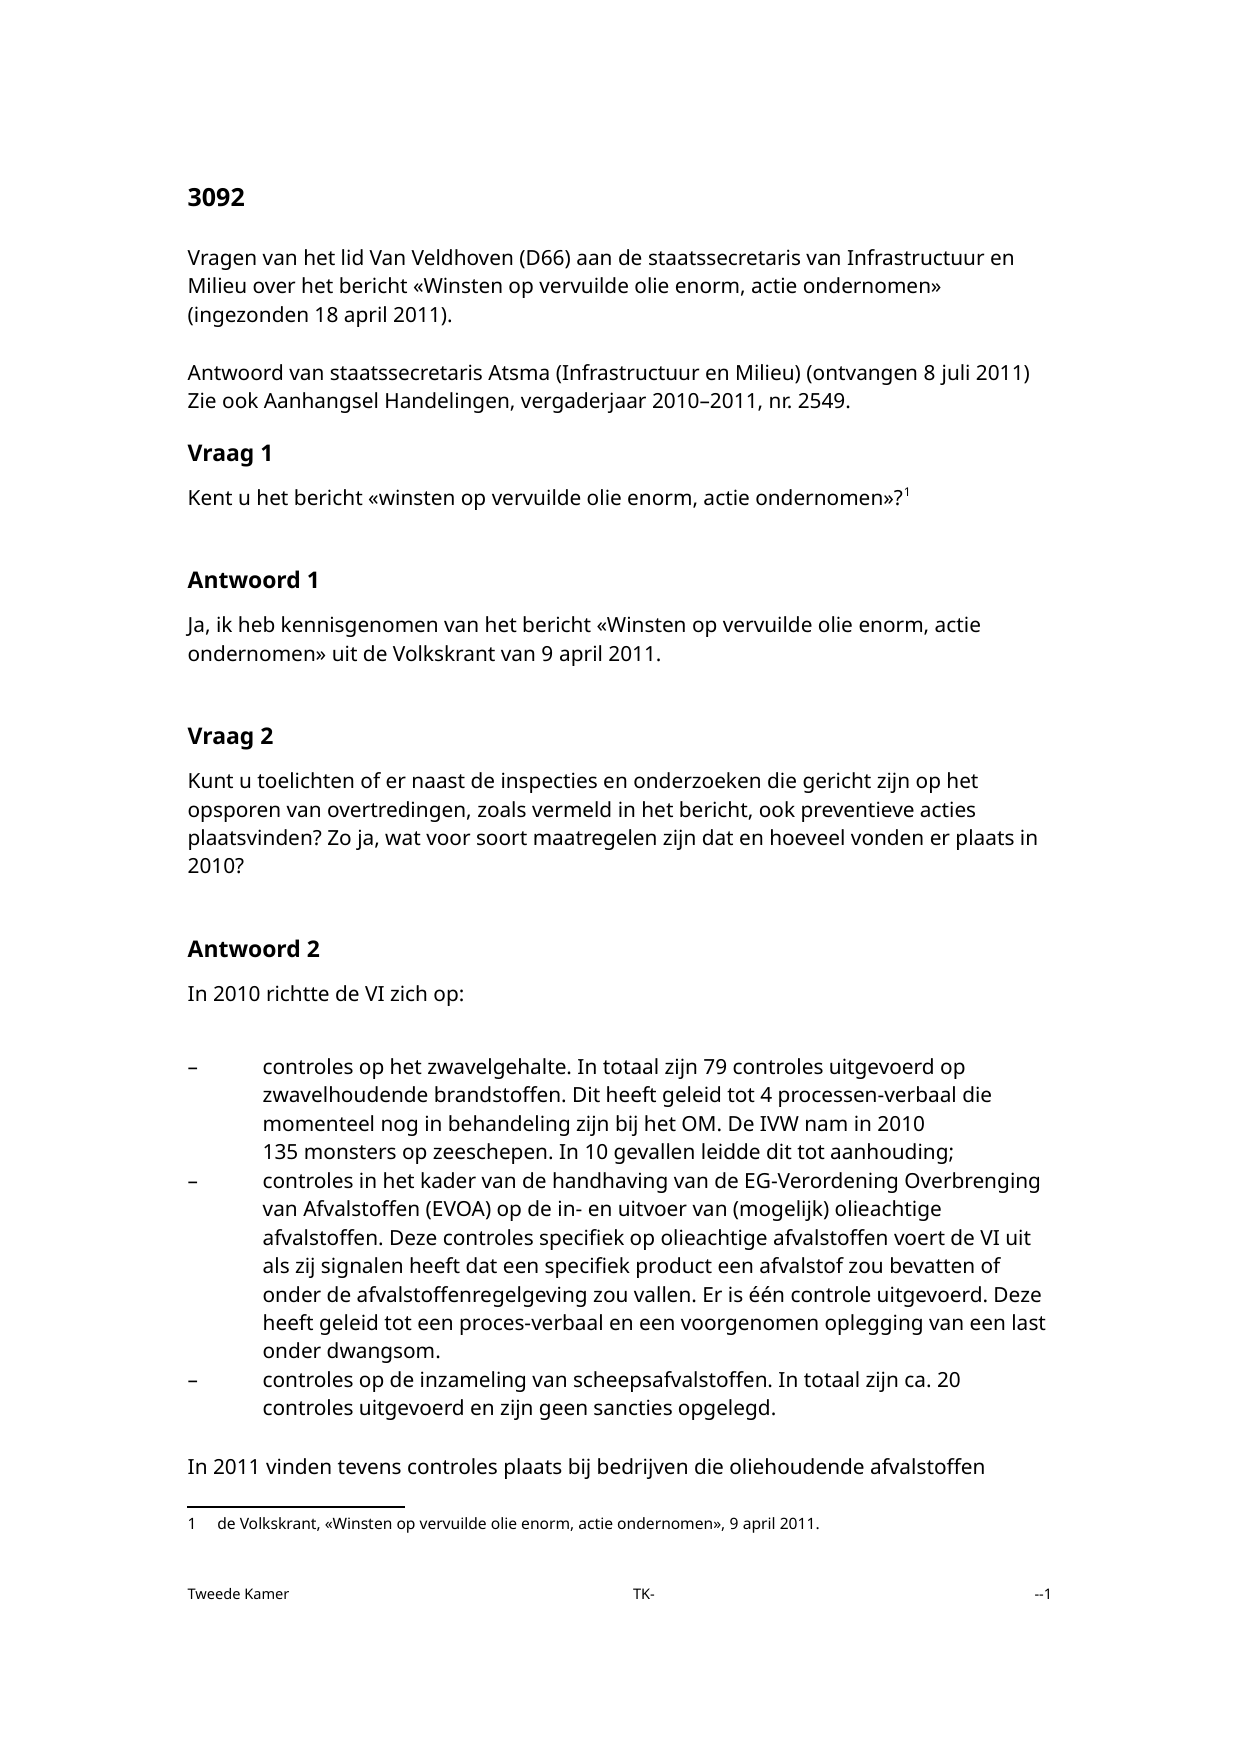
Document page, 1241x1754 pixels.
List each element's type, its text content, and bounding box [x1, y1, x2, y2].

list controles in het kader van de handhaving van de EG-Verordening Overbrenging van Afvalstoffen (EVOA) op de in- en uitvoer van (mogelijk) olieachtige afvalstoffen. Deze controles specifiek op olieachtige afvalstoffen voert de VI uit als zij signalen heeft dat een specifiek product een afvalstof zou bevatten of onder de afvalstoffenregelgeving zou vallen. Er is één controle uitgevoerd. Deze heeft geleid tot een proces-verbaal en een voorgenomen oplegging van een last onder dwangsom. [187, 1166, 1053, 1365]
text de Volkskrant, «Winsten op vervuilde olie enorm, actie ondernomen», 9 april 2011. [187, 1506, 1053, 1534]
subtitle Antwoord 2 [187, 932, 1053, 964]
text 3092 [187, 179, 1053, 213]
text In 2011 vinden tevens controles plaats bij bedrijven die oliehoudende afvalstoffen [187, 1452, 1053, 1480]
text Kunt u toelichten of er naast de inspecties en onderzoeken die gericht zijn op het opsporen van overtredingen, zoals vermeld in het bericht, ook preventieve acties plaatsvinden? Zo ja, wat voor soort maatregelen zijn dat en hoeveel vonden er plaats in 2010? [187, 766, 1053, 880]
subtitle Vraag 1 [187, 437, 1053, 468]
subtitle Vraag 2 [187, 720, 1053, 751]
text In 2010 richtte de VI zich op: [187, 979, 1053, 1007]
text Antwoord van staatssecretaris Atsma (Infrastructuur en Milieu) (ontvangen 8 juli 2011) Zie ook Aanhangsel Handelingen, vergaderjaar 2010–2011, nr. 2549. [187, 358, 1053, 415]
list controles op het zwavelgehalte. In totaal zijn 79 controles uitgevoerd op zwavelhoudende brandstoffen. Dit heeft geleid tot 4 processen-verbaal die momenteel nog in behandeling zijn bij het OM. De IVW nam in 2010 135 monsters op zeeschepen. In 10 gevallen leidde dit tot aanhouding; [187, 1052, 1053, 1166]
text Vragen van het lid Van Veldhoven (D66) aan de staatssecretaris van Infrastructuur en Milieu over het bericht «Winsten op vervuilde olie enorm, actie ondernomen» (ingezonden 18 april 2011). [187, 243, 1053, 328]
subtitle Antwoord 1 [187, 564, 1053, 596]
text Kent u het bericht «winsten op vervuilde olie enorm, actie ondernomen»? [187, 483, 1053, 512]
text Ja, ik heb kennisgenomen van het bericht «Winsten op vervuilde olie enorm, actie ondernomen» uit de Volkskrant van 9 april 2011. [187, 611, 1053, 667]
list controles op de inzameling van scheepsafvalstoffen. In totaal zijn ca. 20 controles uitgevoerd en zijn geen sancties opgelegd. [187, 1365, 1053, 1422]
